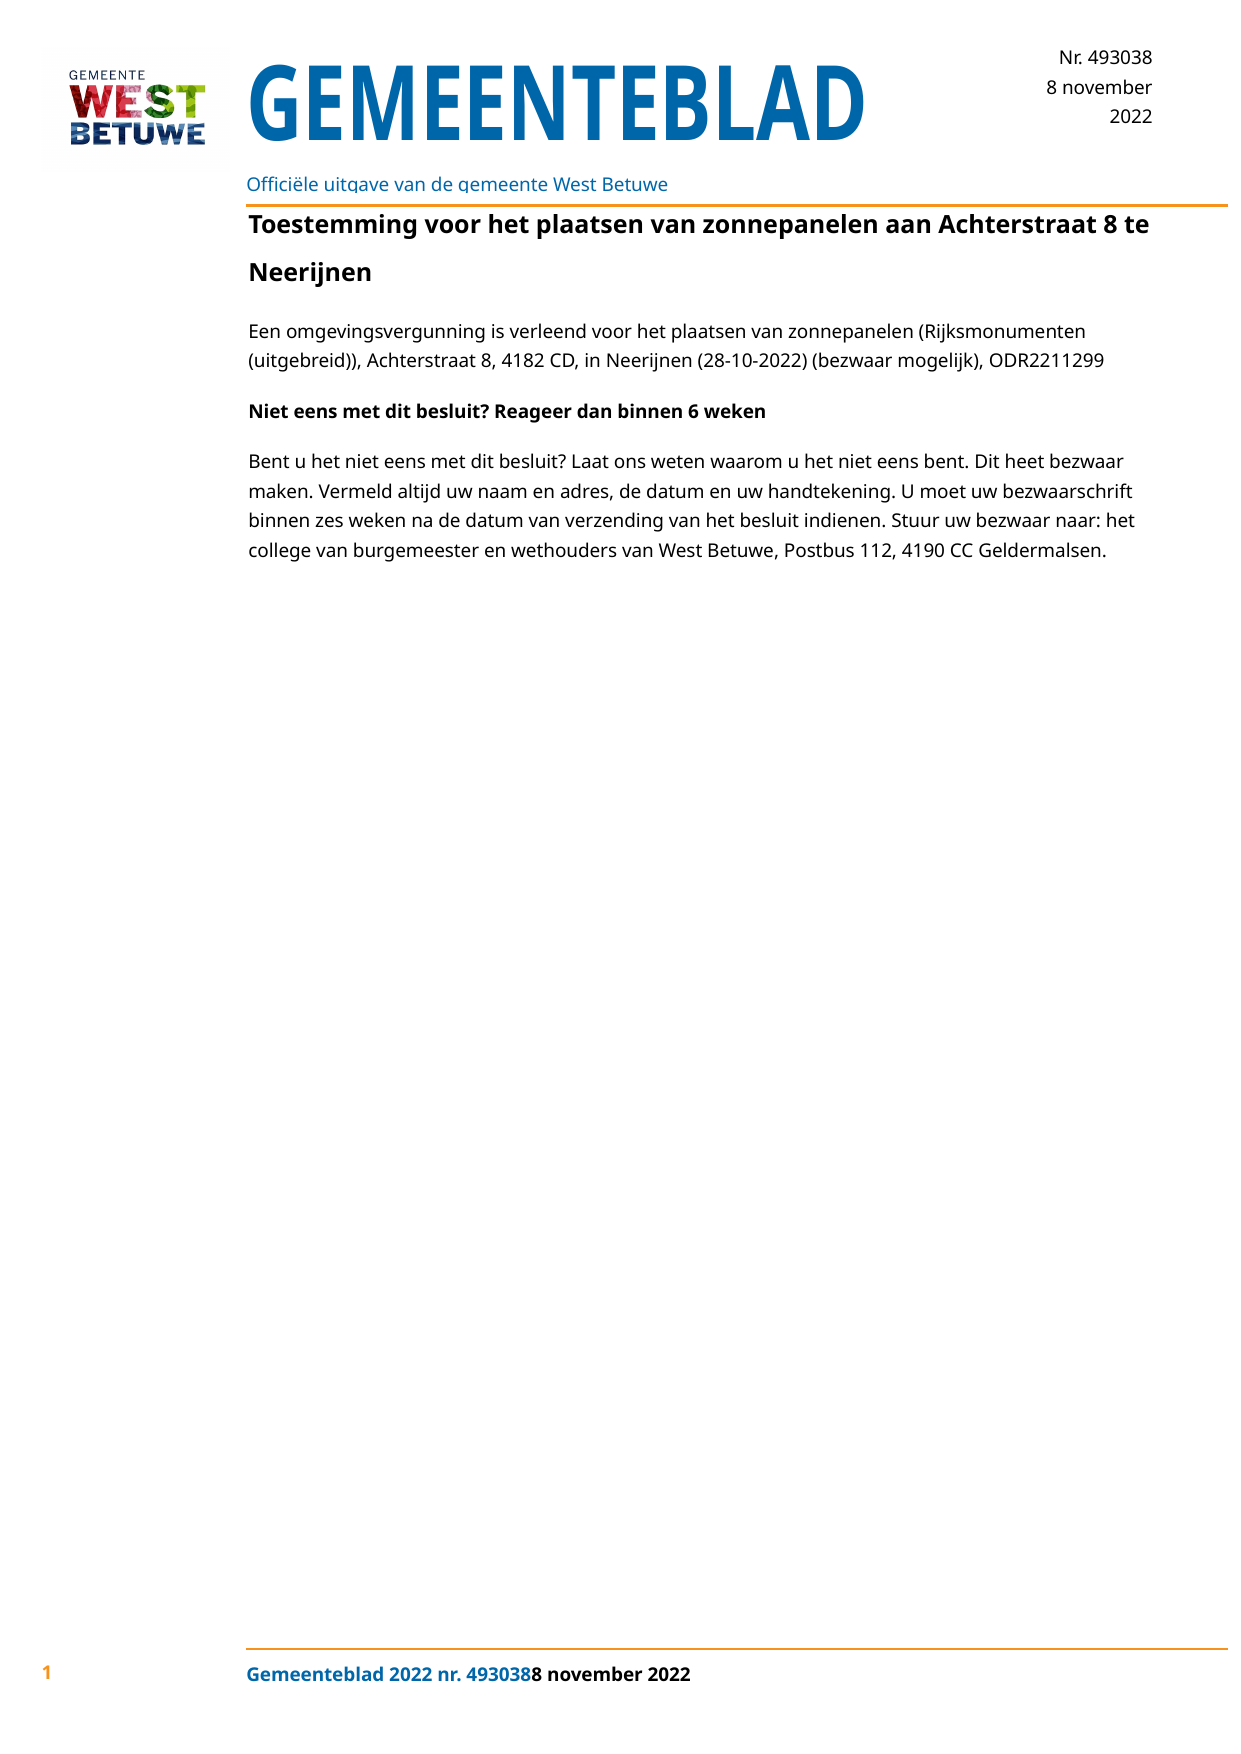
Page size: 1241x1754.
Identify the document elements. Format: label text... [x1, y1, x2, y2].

text Toestemming voor het plaatsen van zonnepanelen aan Achterstraat 8 te Neerijnen [248, 207, 1152, 288]
text Een omgevingsvergunning is verleend voor het plaatsen van zonnepanelen (Rijksmonumenten (uitgebreid)), Achterstraat 8, 4182 CD, in Neerijnen (28-10-2022) (bezwaar mogelijk), ODR2211299 [248, 318, 1152, 373]
text Bent u het niet eens met dit besluit? Laat ons weten waarom u het niet eens bent. Dit heet bezwaar maken. Vermeld altijd uw naam en adres, de datum en uw handtekening. U moet uw bezwaarschrift binnen zes weken na de datum van verzending van het besluit indienen. Stuur uw bezwaar naar: het college van burgemeester en wethouders van West Betuwe, Postbus 112, 4190 CC Geldermalsen. [248, 448, 1152, 563]
picture [41, 47, 231, 172]
text Niet eens met dit besluit? Reageer dan binnen 6 weken [248, 398, 1152, 424]
